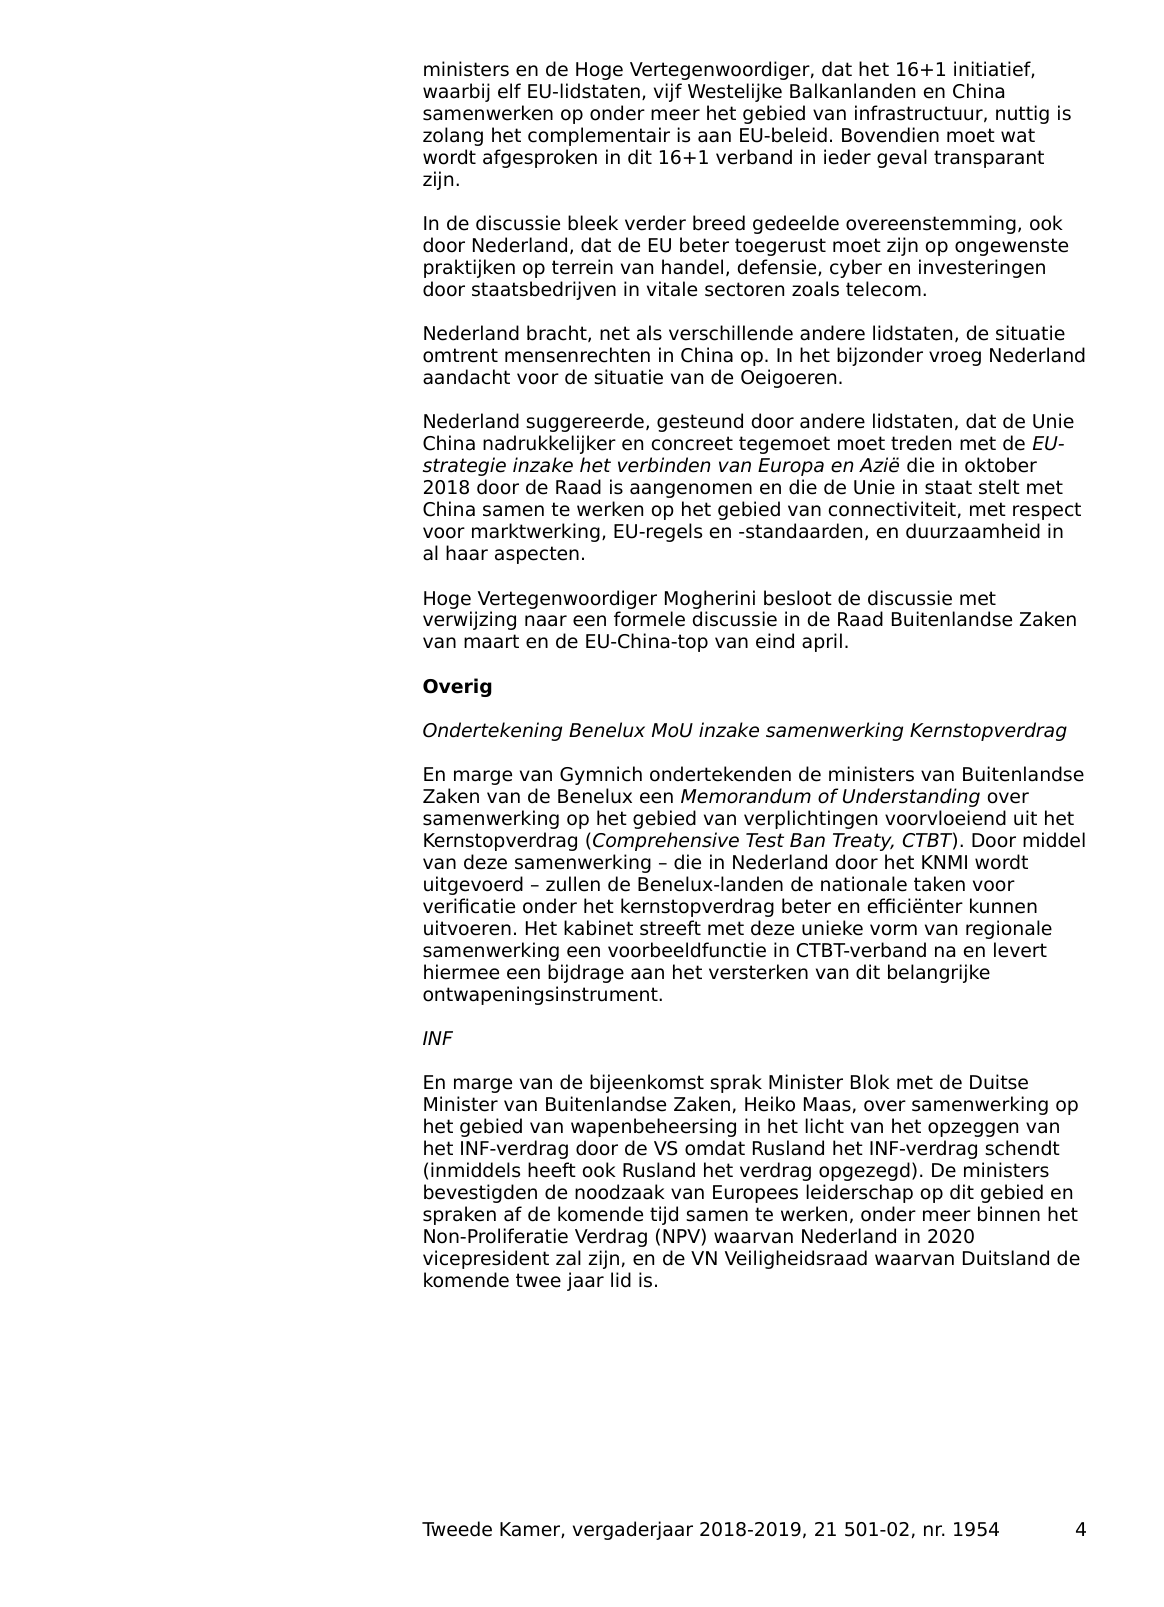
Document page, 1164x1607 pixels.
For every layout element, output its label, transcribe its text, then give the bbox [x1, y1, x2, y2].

subtitle Overig [422, 676, 1087, 697]
subtitle Ondertekening Benelux MoU inzake samenwerking Kernstopverdrag [422, 720, 1087, 742]
text Hoge Vertegenwoordiger Mogherini besloot de discussie met verwijzing naar een formele discussie in de Raad Buitenlandse Zaken van maart en de EU-China-top van eind april. [422, 587, 1087, 653]
subtitle INF [422, 1028, 1087, 1050]
text Nederland suggereerde, gesteund door andere lidstaten, dat de Unie China nadrukkelijker en concreet tegemoet moet treden met de EU-strategie inzake het verbinden van Europa en Azië die in oktober 2018 door de Raad is aangenomen en die de Unie in staat stelt met China samen te werken op het gebied van connectiviteit, met respect voor marktwerking, EU-regels en -standaarden, en duurzaamheid in al haar aspecten. [422, 411, 1087, 565]
text En marge van Gymnich ondertekenden de ministers van Buitenlandse Zaken van de Benelux een Memorandum of Understanding over samenwerking op het gebied van verplichtingen voorvloeiend uit het Kernstopverdrag (Comprehensive Test Ban Treaty, CTBT). Door middel van deze samenwerking – die in Nederland door het KNMI wordt uitgevoerd – zullen de Benelux-landen de nationale taken voor verificatie onder het kernstopverdrag beter en efficiënter kunnen uitvoeren. Het kabinet streeft met deze unieke vorm van regionale samenwerking een voorbeeldfunctie in CTBT-verband na en levert hiermee een bijdrage aan het versterken van dit belangrijke ontwapeningsinstrument. [422, 764, 1087, 1006]
text In de discussie bleek verder breed gedeelde overeenstemming, ook door Nederland, dat de EU beter toegerust moet zijn op ongewenste praktijken op terrein van handel, defensie, cyber en investeringen door staatsbedrijven in vitale sectoren zoals telecom. [422, 213, 1087, 301]
text En marge van de bijeenkomst sprak Minister Blok met de Duitse Minister van Buitenlandse Zaken, Heiko Maas, over samenwerking op het gebied van wapenbeheersing in het licht van het opzeggen van het INF-verdrag door de VS omdat Rusland het INF-verdrag schendt (inmiddels heeft ook Rusland het verdrag opgezegd). De ministers bevestigden de noodzaak van Europees leiderschap op dit gebied en spraken af de komende tijd samen te werken, onder meer binnen het Non-Proliferatie Verdrag (NPV) waarvan Nederland in 2020 vicepresident zal zijn, en de VN Veiligheidsraad waarvan Duitsland de komende twee jaar lid is. [422, 1072, 1087, 1292]
text Nederland bracht, net als verschillende andere lidstaten, de situatie omtrent mensenrechten in China op. In het bijzonder vroeg Nederland aandacht voor de situatie van de Oeigoeren. [422, 323, 1087, 389]
text ministers en de Hoge Vertegenwoordiger, dat het 16+1 initiatief, waarbij elf EU-lidstaten, vijf Westelijke Balkanlanden en China samenwerken op onder meer het gebied van infrastructuur, nuttig is zolang het complementair is aan EU-beleid. Bovendien moet wat wordt afgesproken in dit 16+1 verband in ieder geval transparant zijn. [422, 59, 1087, 191]
